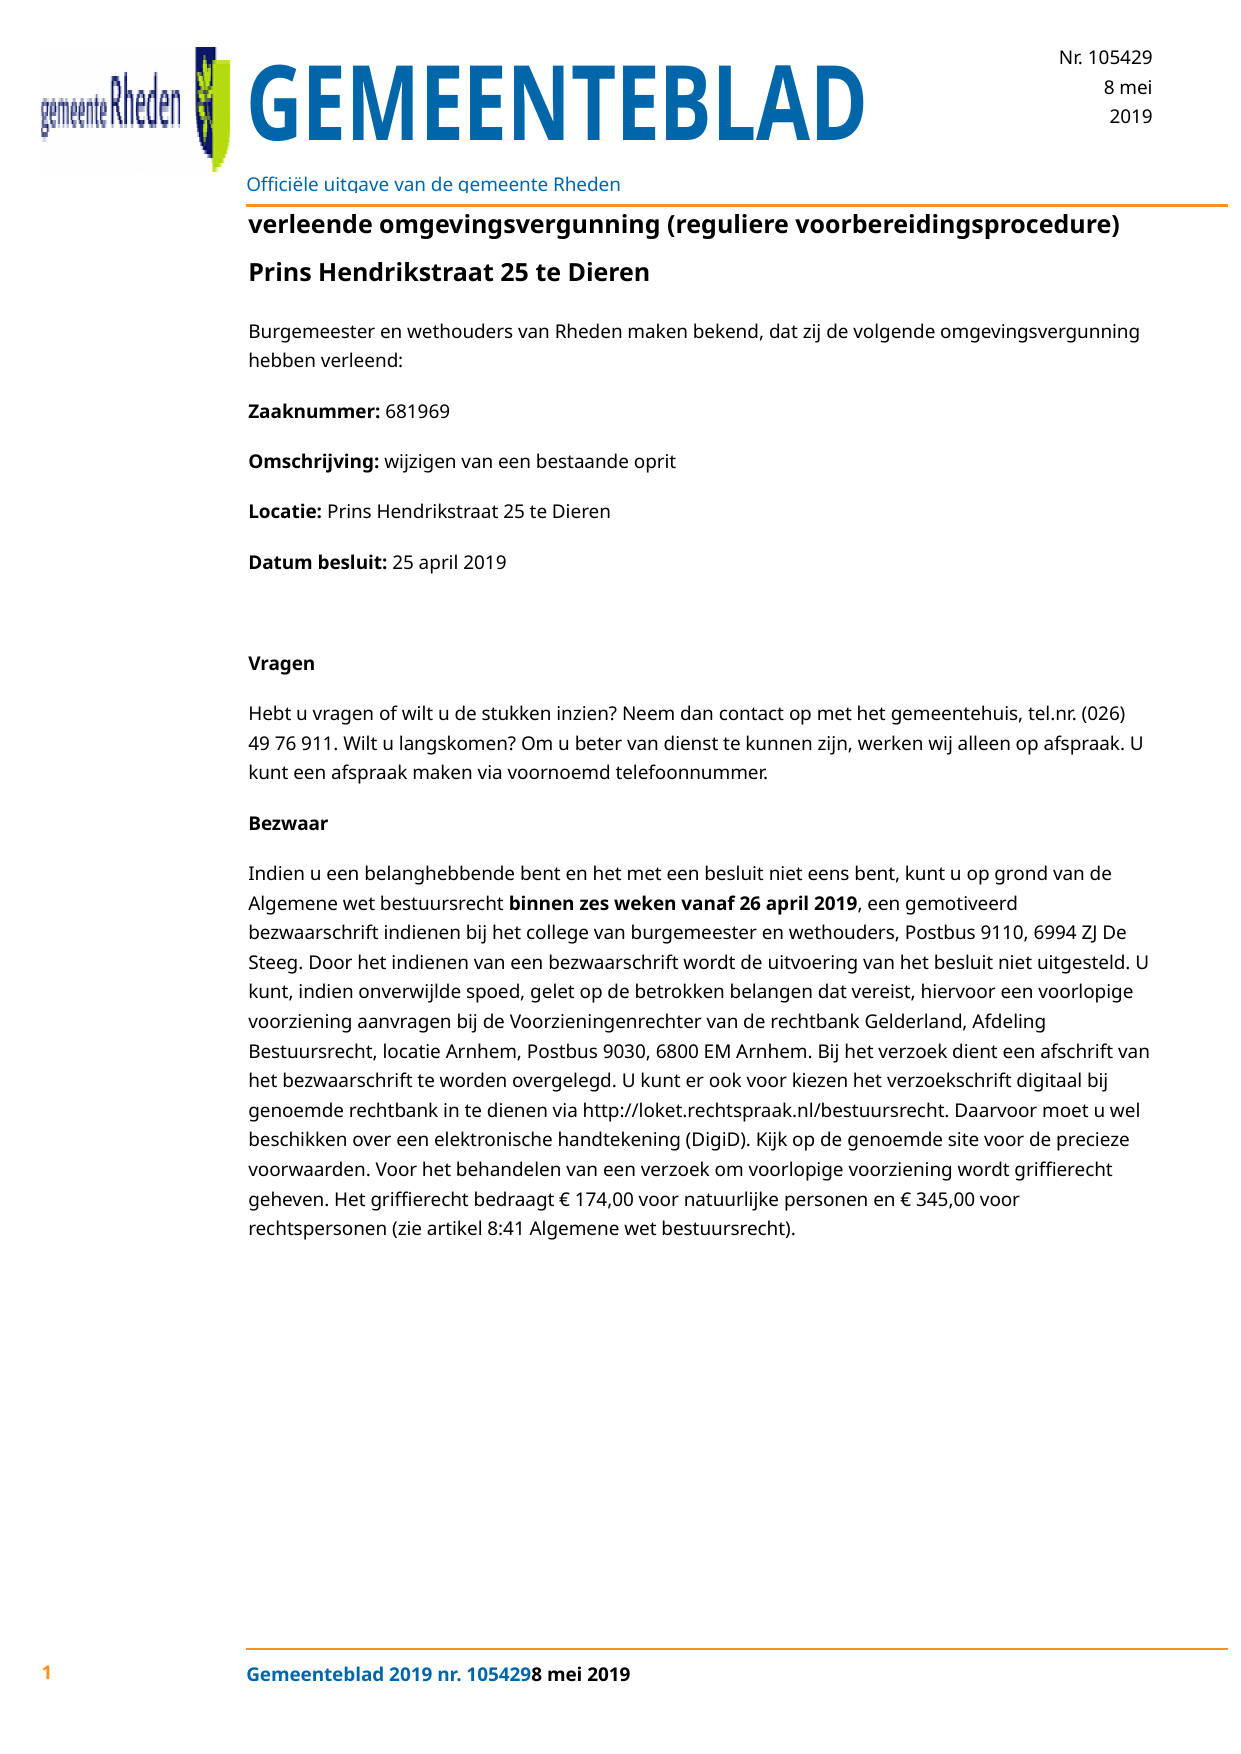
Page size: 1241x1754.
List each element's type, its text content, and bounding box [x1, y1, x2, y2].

picture [41, 47, 231, 172]
text Omschrijving: wijzigen van een bestaande oprit [248, 448, 1152, 474]
text Indien u een belanghebbende bent en het met een besluit niet eens bent, kunt u op grond van de Algemene wet bestuursrecht binnen zes weken vanaf 26 april 2019, een gemotiveerd bezwaarschrift indienen bij het college van burgemeester en wethouders, Postbus 9110, 6994 ZJ De Steeg. Door het indienen van een bezwaarschrift wordt de uitvoering van het besluit niet uitgesteld. U kunt, indien onverwijlde spoed, gelet op de betrokken belangen dat vereist, hiervoor een voorlopige voorziening aanvragen bij de Voorzieningenrechter van de rechtbank Gelderland, Afdeling Bestuursrecht, locatie Arnhem, Postbus 9030, 6800 EM Arnhem. Bij het verzoek dient een afschrift van het bezwaarschrift te worden overgelegd. U kunt er ook voor kiezen het verzoekschrift digitaal bij genoemde rechtbank in te dienen via http://loket.rechtspraak.nl/bestuursrecht. Daarvoor moet u wel beschikken over een elektronische handtekening (DigiD). Kijk op de genoemde site voor de precieze voorwaarden. Voor het behandelen van een verzoek om voorlopige voorziening wordt griffierecht geheven. Het griffierecht bedraagt € 174,00 voor natuurlijke personen en € 345,00 voor rechtspersonen (zie artikel 8:41 Algemene wet bestuursrecht). [248, 860, 1152, 1241]
text Datum besluit: 25 april 2019 [248, 549, 1152, 575]
text verleende omgevingsvergunning (reguliere voorbereidingsprocedure) Prins Hendrikstraat 25 te Dieren [248, 207, 1152, 288]
text Zaaknummer: 681969 [248, 398, 1152, 424]
text Bezwaar [248, 810, 1152, 836]
text Burgemeester en wethouders van Rheden maken bekend, dat zij de volgende omgevingsvergunning hebben verleend: [248, 318, 1152, 373]
text Locatie: Prins Hendrikstraat 25 te Dieren [248, 499, 1152, 524]
text Vragen [248, 650, 1152, 676]
text Hebt u vragen of wilt u de stukken inzien? Neem dan contact op met het gemeentehuis, tel.nr. (026) 49 76 911. Wilt u langskomen? Om u beter van dienst te kunnen zijn, werken wij alleen op afspraak. U kunt een afspraak maken via voornoemd telefoonnummer. [248, 700, 1152, 785]
